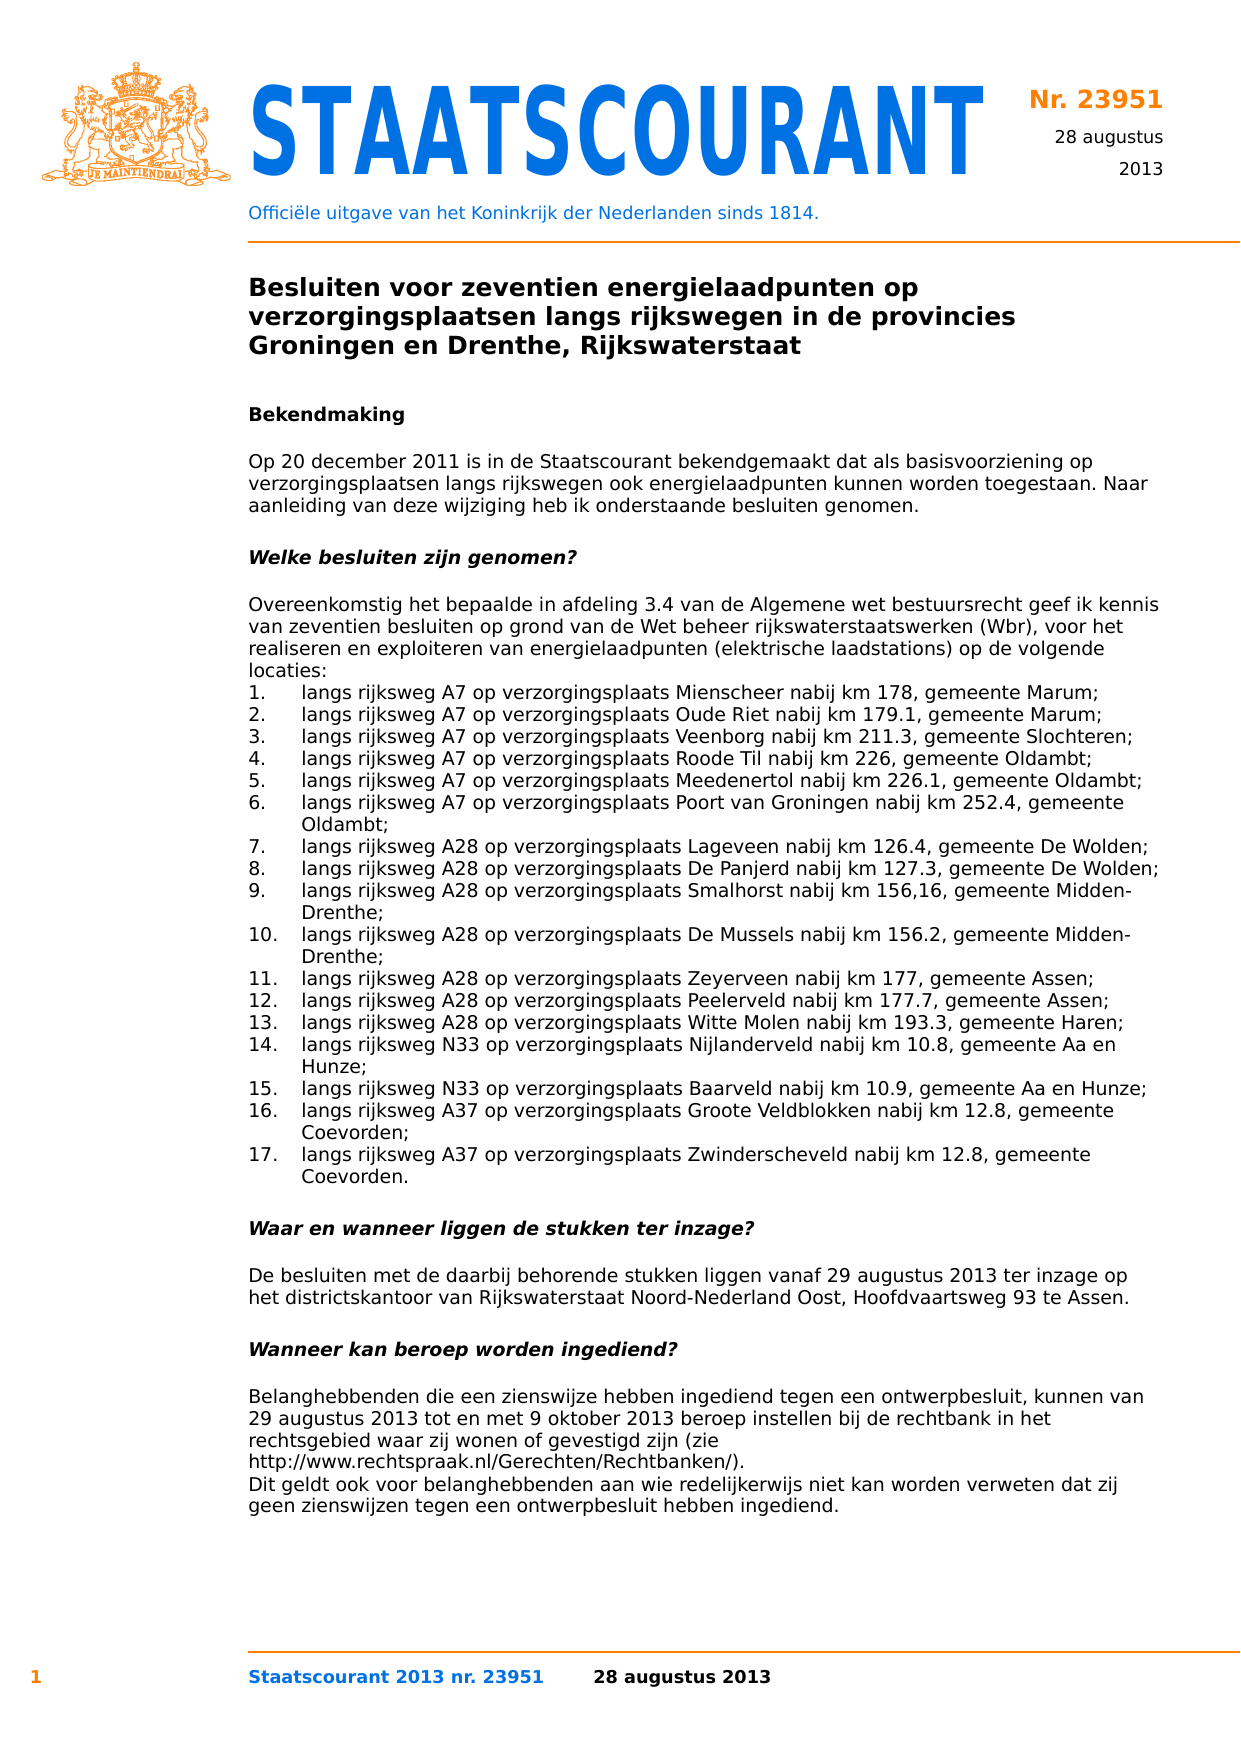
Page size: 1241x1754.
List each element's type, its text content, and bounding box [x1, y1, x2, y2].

subtitle Besluiten voor zeventien energielaadpunten op verzorgingsplaatsen langs rijkswegen in de provincies Groningen en Drenthe, Rijkswaterstaat [248, 273, 1163, 361]
table_header Nr. 23951 [998, 62, 1240, 121]
subtitle Bekendmaking [248, 404, 1163, 426]
text 8. langs rijksweg A28 op verzorgingsplaats De Panjerd nabij km 127.3, gemeente De Wolden; [248, 858, 1163, 880]
text 12. langs rijksweg A28 op verzorgingsplaats Peelerveld nabij km 177.7, gemeente Assen; [248, 990, 1163, 1012]
text De besluiten met de daarbij behorende stukken liggen vanaf 29 augustus 2013 ter inzage op het districtskantoor van Rijkswaterstaat Noord-Nederland Oost, Hoofdvaartsweg 93 te Assen. [248, 1264, 1163, 1308]
text 7. langs rijksweg A28 op verzorgingsplaats Lageveen nabij km 126.4, gemeente De Wolden; [248, 836, 1163, 858]
picture [41, 62, 231, 186]
text 13. langs rijksweg A28 op verzorgingsplaats Witte Molen nabij km 193.3, gemeente Haren; [248, 1012, 1163, 1034]
text 3. langs rijksweg A7 op verzorgingsplaats Veenborg nabij km 211.3, gemeente Slochteren; [248, 726, 1163, 748]
text 16. langs rijksweg A37 op verzorgingsplaats Groote Veldblokken nabij km 12.8, gemeente Coevorden; [248, 1100, 1163, 1144]
text 5. langs rijksweg A7 op verzorgingsplaats Meedenertol nabij km 226.1, gemeente Oldambt; [248, 770, 1163, 792]
text 10. langs rijksweg A28 op verzorgingsplaats De Mussels nabij km 156.2, gemeente Midden-Drenthe; [248, 924, 1163, 968]
table_cell 28 augustus [998, 121, 1240, 153]
table_cell Officiële uitgave van het Koninkrijk der Nederlanden sinds 1814. [248, 203, 1240, 241]
table_header [25, 62, 248, 241]
text 1. langs rijksweg A7 op verzorgingsplaats Mienscheer nabij km 178, gemeente Marum; [248, 682, 1163, 704]
text 2. langs rijksweg A7 op verzorgingsplaats Oude Riet nabij km 179.1, gemeente Marum; [248, 704, 1163, 726]
text 14. langs rijksweg N33 op verzorgingsplaats Nijlanderveld nabij km 10.8, gemeente Aa en Hunze; [248, 1034, 1163, 1078]
table_header STAATSCOURANT [248, 62, 998, 203]
subtitle Welke besluiten zijn genomen? [248, 547, 1163, 569]
table_cell 2013 [998, 153, 1240, 203]
text 6. langs rijksweg A7 op verzorgingsplaats Poort van Groningen nabij km 252.4, gemeente Oldambt; [248, 792, 1163, 836]
text Dit geldt ook voor belanghebbenden aan wie redelijkerwijs niet kan worden verweten dat zij geen zienswijzen tegen een ontwerpbesluit hebben ingediend. [248, 1473, 1163, 1517]
text 11. langs rijksweg A28 op verzorgingsplaats Zeyerveen nabij km 177, gemeente Assen; [248, 968, 1163, 990]
text Overeenkomstig het bepaalde in afdeling 3.4 van de Algemene wet bestuursrecht geef ik kennis van zeventien besluiten op grond van de Wet beheer rijkswaterstaatswerken (Wbr), voor het realiseren en exploiteren van energielaadpunten (elektrische laadstations) op de volgende locaties: [248, 594, 1163, 682]
subtitle Wanneer kan beroep worden ingediend? [248, 1338, 1163, 1361]
text 17. langs rijksweg A37 op verzorgingsplaats Zwinderscheveld nabij km 12.8, gemeente Coevorden. [248, 1144, 1163, 1188]
text 9. langs rijksweg A28 op verzorgingsplaats Smalhorst nabij km 156,16, gemeente Midden-Drenthe; [248, 880, 1163, 924]
text 4. langs rijksweg A7 op verzorgingsplaats Roode Til nabij km 226, gemeente Oldambt; [248, 748, 1163, 770]
text 15. langs rijksweg N33 op verzorgingsplaats Baarveld nabij km 10.9, gemeente Aa en Hunze; [248, 1078, 1163, 1100]
text Belanghebbenden die een zienswijze hebben ingediend tegen een ontwerpbesluit, kunnen van 29 augustus 2013 tot en met 9 oktober 2013 beroep instellen bij de rechtbank in het rechtsgebied waar zij wonen of gevestigd zijn (zie http://www.rechtspraak.nl/Gerechten/Rechtbanken/). [248, 1386, 1163, 1473]
text Op 20 december 2011 is in de Staatscourant bekendgemaakt dat als basisvoorziening op verzorgingsplaatsen langs rijkswegen ook energielaadpunten kunnen worden toegestaan. Naar aanleiding van deze wijziging heb ik onderstaande besluiten genomen. [248, 451, 1163, 517]
subtitle Waar en wanneer liggen de stukken ter inzage? [248, 1218, 1163, 1239]
